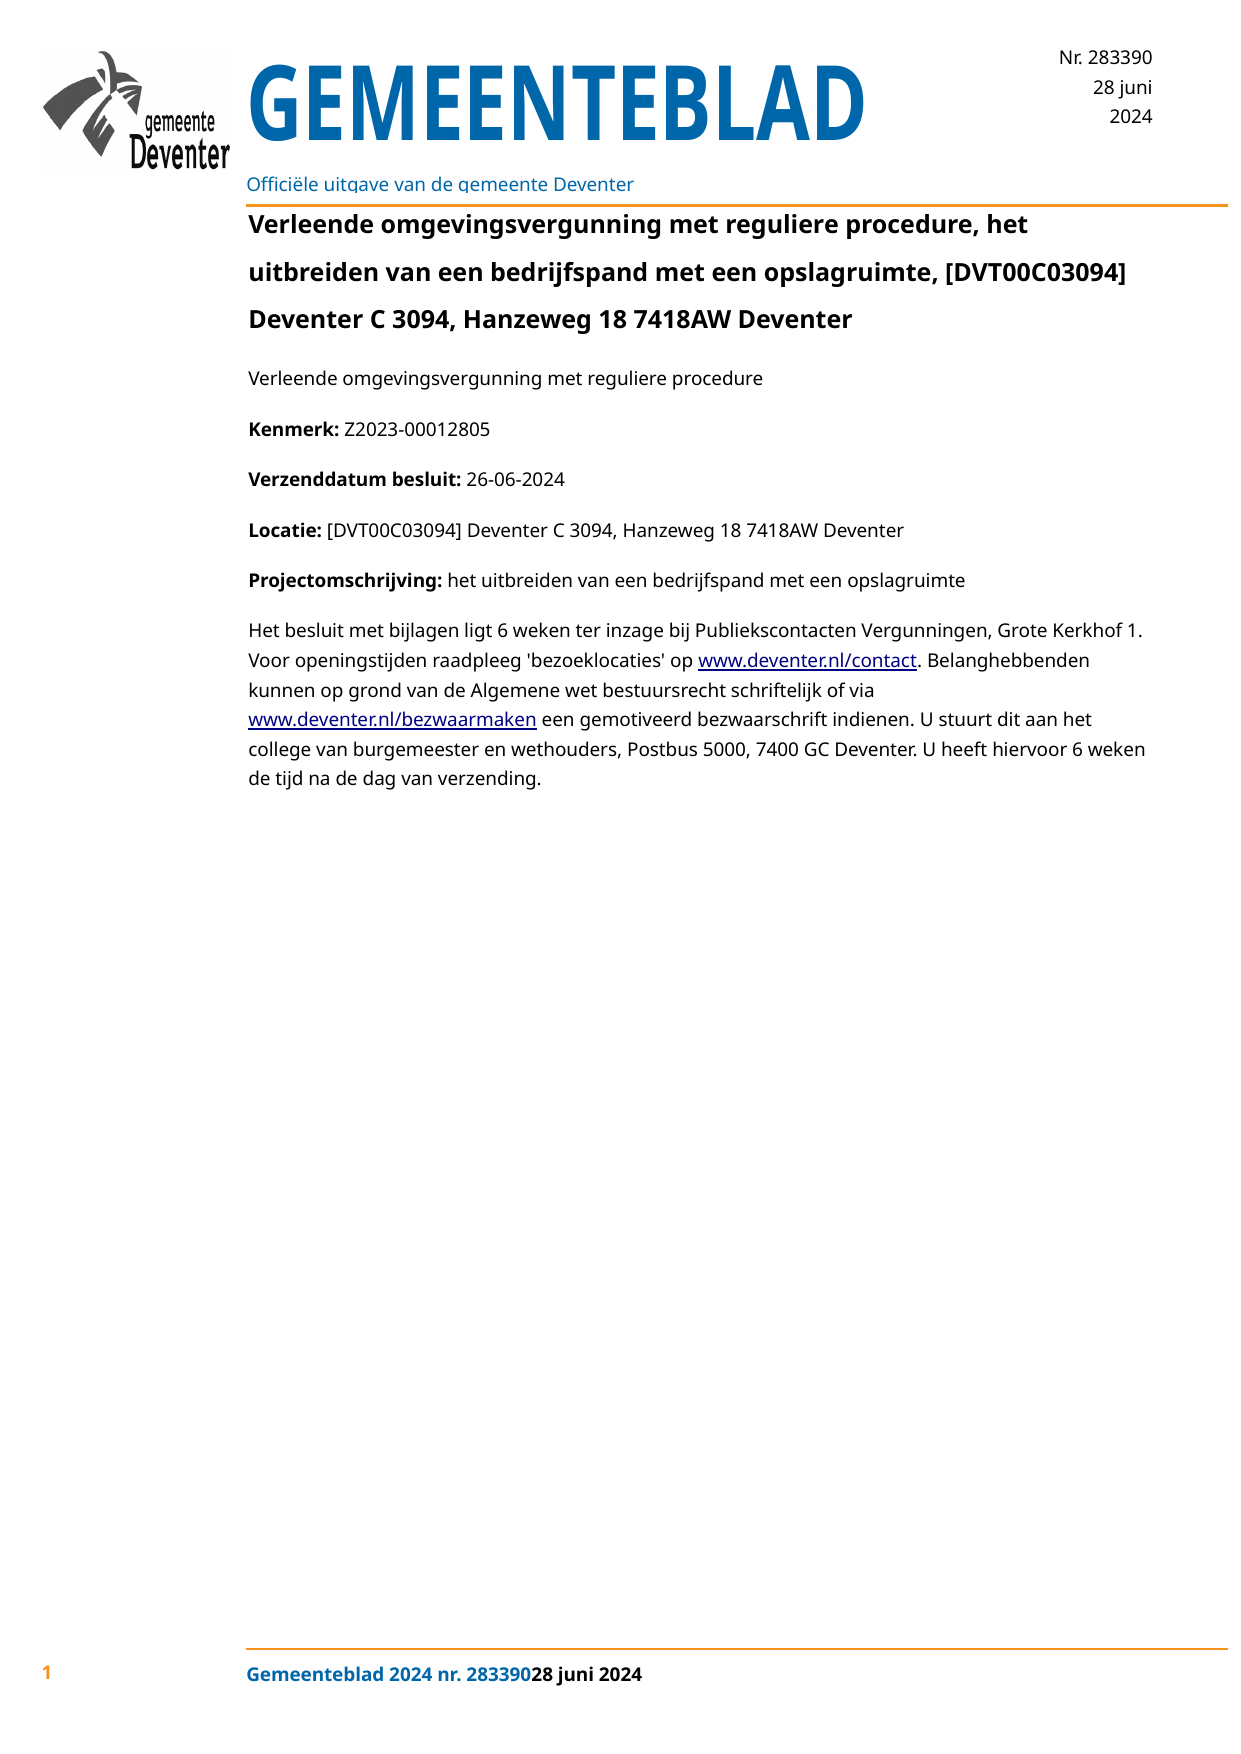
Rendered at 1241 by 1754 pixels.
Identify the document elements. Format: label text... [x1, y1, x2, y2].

text Het besluit met bijlagen ligt 6 weken ter inzage bij Publiekscontacten Vergunningen, Grote Kerkhof 1. Voor openingstijden raadpleeg 'bezoeklocaties' op www.deventer.nl/contact. Belanghebbenden kunnen op grond van de Algemene wet bestuursrecht schriftelijk of via www.deventer.nl/bezwaarmaken een gemotiveerd bezwaarschrift indienen. U stuurt dit aan het college van burgemeester en wethouders, Postbus 5000, 7400 GC Deventer. U heeft hiervoor 6 weken de tijd na de dag van verzending. [248, 618, 1152, 791]
picture [41, 47, 231, 172]
text Projectomschrijving: het uitbreiden van een bedrijfspand met een opslagruimte [248, 567, 1152, 593]
text Verleende omgevingsvergunning met reguliere procedure [248, 366, 1152, 391]
text Verleende omgevingsvergunning met reguliere procedure, het uitbreiden van een bedrijfspand met een opslagruimte, [DVT00C03094] Deventer C 3094, Hanzeweg 18 7418AW Deventer [248, 207, 1152, 336]
text Kenmerk: Z2023-00012805 [248, 416, 1152, 442]
text Verzenddatum besluit: 26-06-2024 [248, 466, 1152, 492]
text Locatie: [DVT00C03094] Deventer C 3094, Hanzeweg 18 7418AW Deventer [248, 517, 1152, 542]
